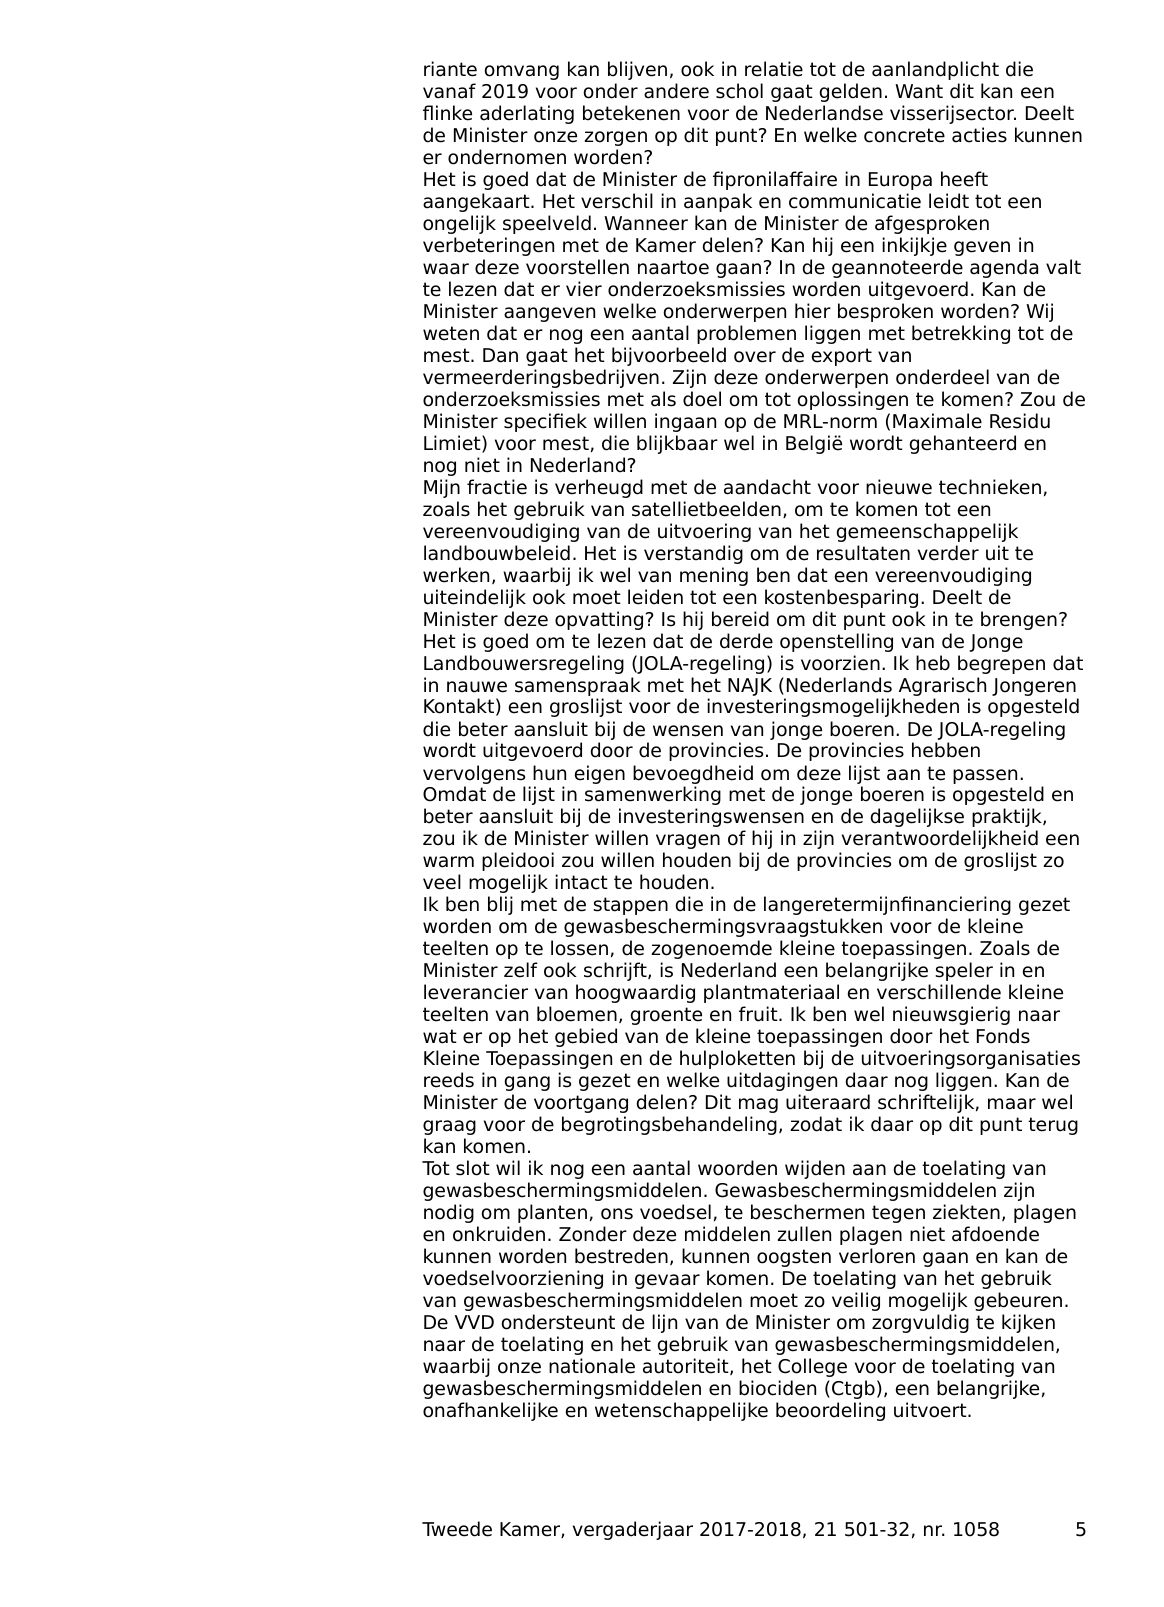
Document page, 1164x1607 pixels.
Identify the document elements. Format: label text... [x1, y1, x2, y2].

text Tot slot wil ik nog een aantal woorden wijden aan de toelating van gewasbeschermingsmiddelen. Gewasbeschermingsmiddelen zijn nodig om planten, ons voedsel, te beschermen tegen ziekten, plagen en onkruiden. Zonder deze middelen zullen plagen niet afdoende kunnen worden bestreden, kunnen oogsten verloren gaan en kan de voedselvoorziening in gevaar komen. De toelating van het gebruik van gewasbeschermingsmiddelen moet zo veilig mogelijk gebeuren. De VVD ondersteunt de lijn van de Minister om zorgvuldig te kijken naar de toelating en het gebruik van gewasbeschermingsmiddelen, waarbij onze nationale autoriteit, het College voor de toelating van gewasbeschermingsmiddelen en biociden (Ctgb), een belangrijke, onafhankelijke en wetenschappelijke beoordeling uitvoert. [422, 1158, 1087, 1422]
text Het is goed dat de Minister de fipronilaffaire in Europa heeft aangekaart. Het verschil in aanpak en communicatie leidt tot een ongelijk speelveld. Wanneer kan de Minister de afgesproken verbeteringen met de Kamer delen? Kan hij een inkijkje geven in waar deze voorstellen naartoe gaan? In de geannoteerde agenda valt te lezen dat er vier onderzoeksmissies worden uitgevoerd. Kan de Minister aangeven welke onderwerpen hier besproken worden? Wij weten dat er nog een aantal problemen liggen met betrekking tot de mest. Dan gaat het bijvoorbeeld over de export van vermeerderingsbedrijven. Zijn deze onderwerpen onderdeel van de onderzoeksmissies met als doel om tot oplossingen te komen? Zou de Minister specifiek willen ingaan op de MRL-norm (Maximale Residu Limiet) voor mest, die blijkbaar wel in België wordt gehanteerd en nog niet in Nederland? [422, 169, 1087, 477]
text Ik ben blij met de stappen die in de langeretermijnfinanciering gezet worden om de gewasbeschermingsvraagstukken voor de kleine teelten op te lossen, de zogenoemde kleine toepassingen. Zoals de Minister zelf ook schrijft, is Nederland een belangrijke speler in en leverancier van hoogwaardig plantmateriaal en verschillende kleine teelten van bloemen, groente en fruit. Ik ben wel nieuwsgierig naar wat er op het gebied van de kleine toepassingen door het Fonds Kleine Toepassingen en de hulploketten bij de uitvoeringsorganisaties reeds in gang is gezet en welke uitdagingen daar nog liggen. Kan de Minister de voortgang delen? Dit mag uiteraard schriftelijk, maar wel graag voor de begrotingsbehandeling, zodat ik daar op dit punt terug kan komen. [422, 894, 1087, 1158]
text Het is goed om te lezen dat de derde openstelling van de Jonge Landbouwersregeling (JOLA-regeling) is voorzien. Ik heb begrepen dat in nauwe samenspraak met het NAJK (Nederlands Agrarisch Jongeren Kontakt) een groslijst voor de investeringsmogelijkheden is opgesteld die beter aansluit bij de wensen van jonge boeren. De JOLA-regeling wordt uitgevoerd door de provincies. De provincies hebben vervolgens hun eigen bevoegdheid om deze lijst aan te passen. Omdat de lijst in samenwerking met de jonge boeren is opgesteld en beter aansluit bij de investeringswensen en de dagelijkse praktijk, zou ik de Minister willen vragen of hij in zijn verantwoordelijkheid een warm pleidooi zou willen houden bij de provincies om de groslijst zo veel mogelijk intact te houden. [422, 631, 1087, 894]
text Mijn fractie is verheugd met de aandacht voor nieuwe technieken, zoals het gebruik van satellietbeelden, om te komen tot een vereenvoudiging van de uitvoering van het gemeenschappelijk landbouwbeleid. Het is verstandig om de resultaten verder uit te werken, waarbij ik wel van mening ben dat een vereenvoudiging uiteindelijk ook moet leiden tot een kostenbesparing. Deelt de Minister deze opvatting? Is hij bereid om dit punt ook in te brengen? [422, 477, 1087, 631]
text riante omvang kan blijven, ook in relatie tot de aanlandplicht die vanaf 2019 voor onder andere schol gaat gelden. Want dit kan een flinke aderlating betekenen voor de Nederlandse visserijsector. Deelt de Minister onze zorgen op dit punt? En welke concrete acties kunnen er ondernomen worden? [422, 59, 1087, 169]
